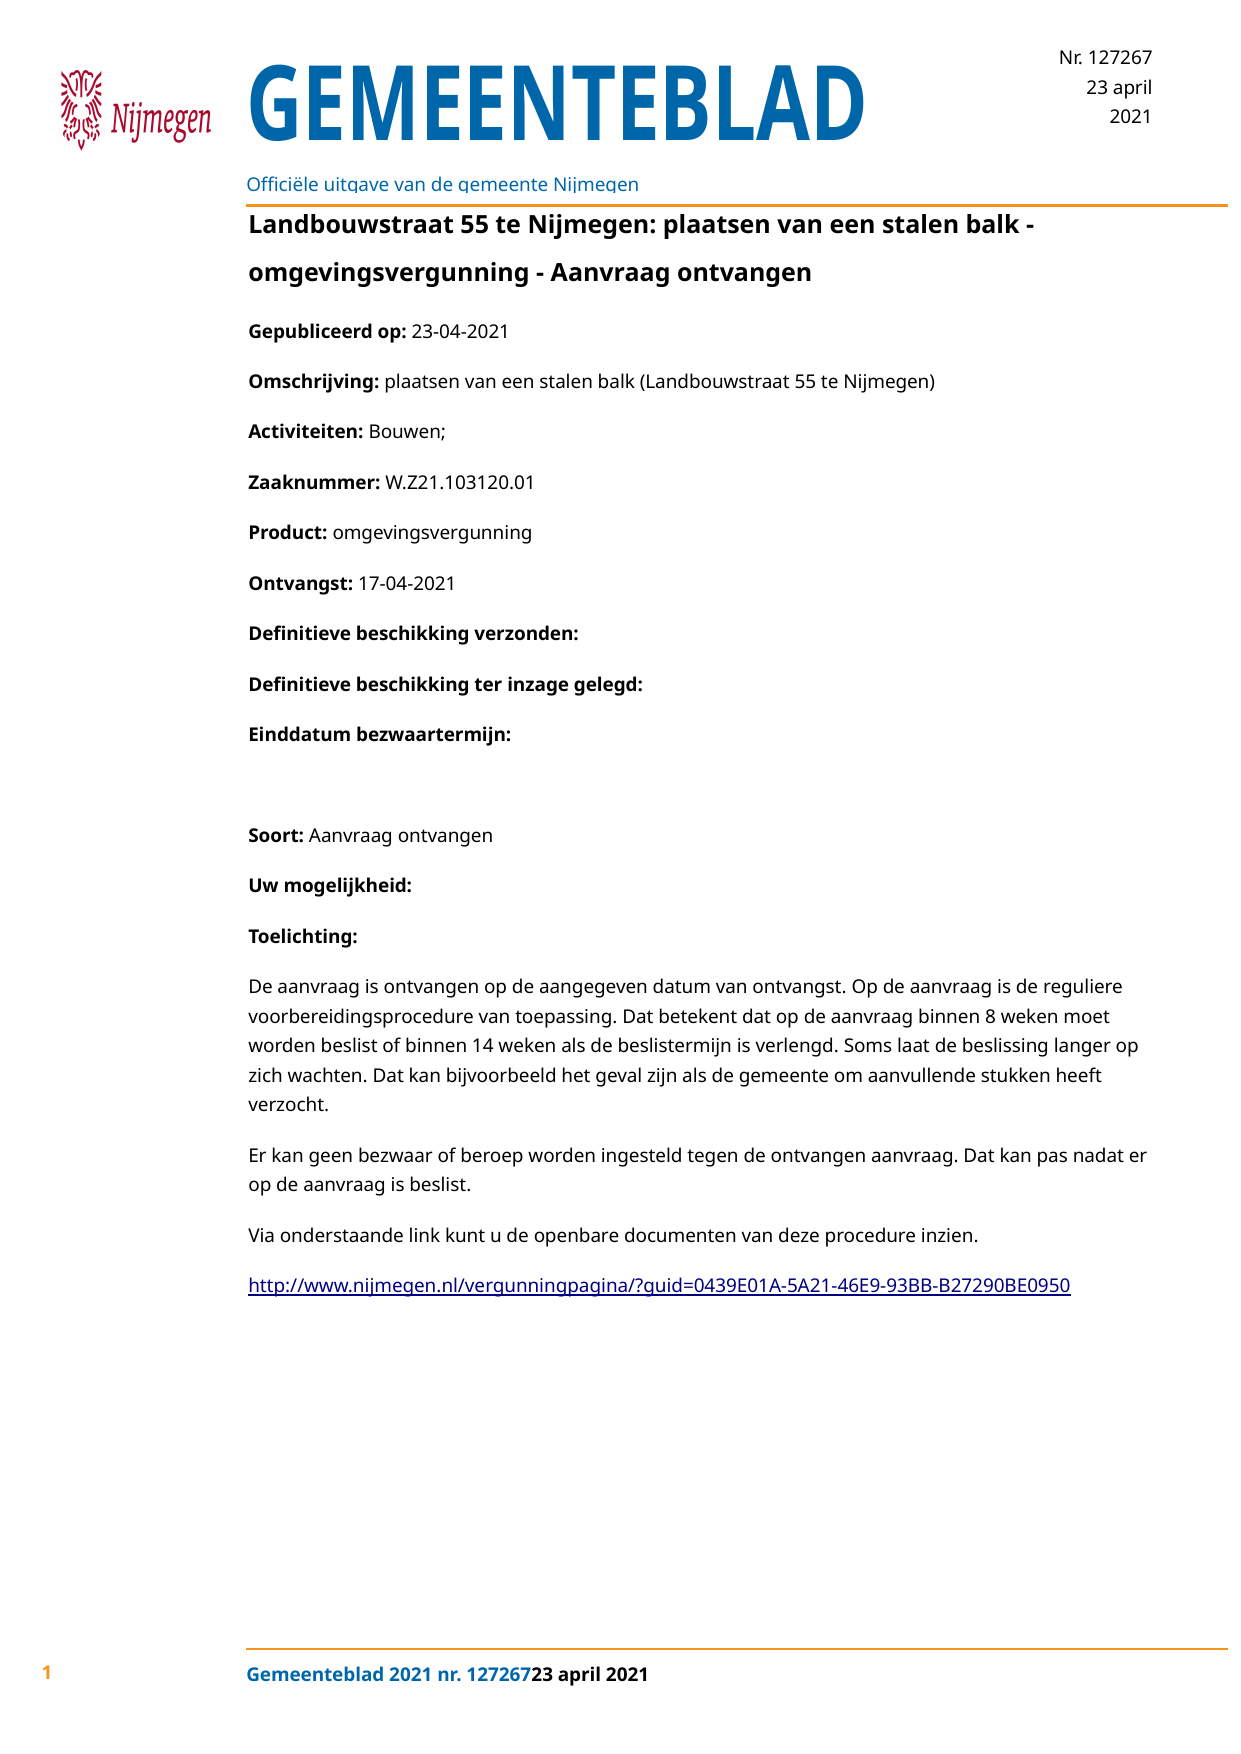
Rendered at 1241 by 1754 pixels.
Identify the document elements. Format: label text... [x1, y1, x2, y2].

text Via onderstaande link kunt u de openbare documenten van deze procedure inzien. [248, 1222, 1152, 1248]
text De aanvraag is ontvangen op de aangegeven datum van ontvangst. Op de aanvraag is de reguliere voorbereidingsprocedure van toepassing. Dat betekent dat op de aanvraag binnen 8 weken moet worden beslist of binnen 14 weken als de beslistermijn is verlengd. Soms laat de beslissing langer op zich wachten. Dat kan bijvoorbeeld het geval zijn als de gemeente om aanvullende stukken heeft verzocht. [248, 973, 1152, 1117]
text Omschrijving: plaatsen van een stalen balk (Landbouwstraat 55 te Nijmegen) [248, 368, 1152, 394]
text Definitieve beschikking ter inzage gelegd: [248, 671, 1152, 697]
text Landbouwstraat 55 te Nijmegen: plaatsen van een stalen balk - omgevingsvergunning - Aanvraag ontvangen [248, 207, 1152, 288]
text Activiteiten: Bouwen; [248, 419, 1152, 444]
text http://www.nijmegen.nl/vergunningpagina/?guid=0439E01A-5A21-46E9-93BB-B27290BE0950 [248, 1272, 1152, 1298]
picture [41, 47, 231, 172]
text Gepubliceerd op: 23-04-2021 [248, 318, 1152, 344]
text Toelichting: [248, 923, 1152, 949]
text Uw mogelijkheid: [248, 872, 1152, 898]
text Zaaknummer: W.Z21.103120.01 [248, 469, 1152, 495]
text Definitieve beschikking verzonden: [248, 620, 1152, 646]
text Einddatum bezwaartermijn: [248, 721, 1152, 747]
text Er kan geen bezwaar of beroep worden ingesteld tegen de ontvangen aanvraag. Dat kan pas nadat er op de aanvraag is beslist. [248, 1142, 1152, 1197]
text Ontvangst: 17-04-2021 [248, 570, 1152, 596]
text Soort: Aanvraag ontvangen [248, 822, 1152, 848]
text Product: omgevingsvergunning [248, 519, 1152, 545]
